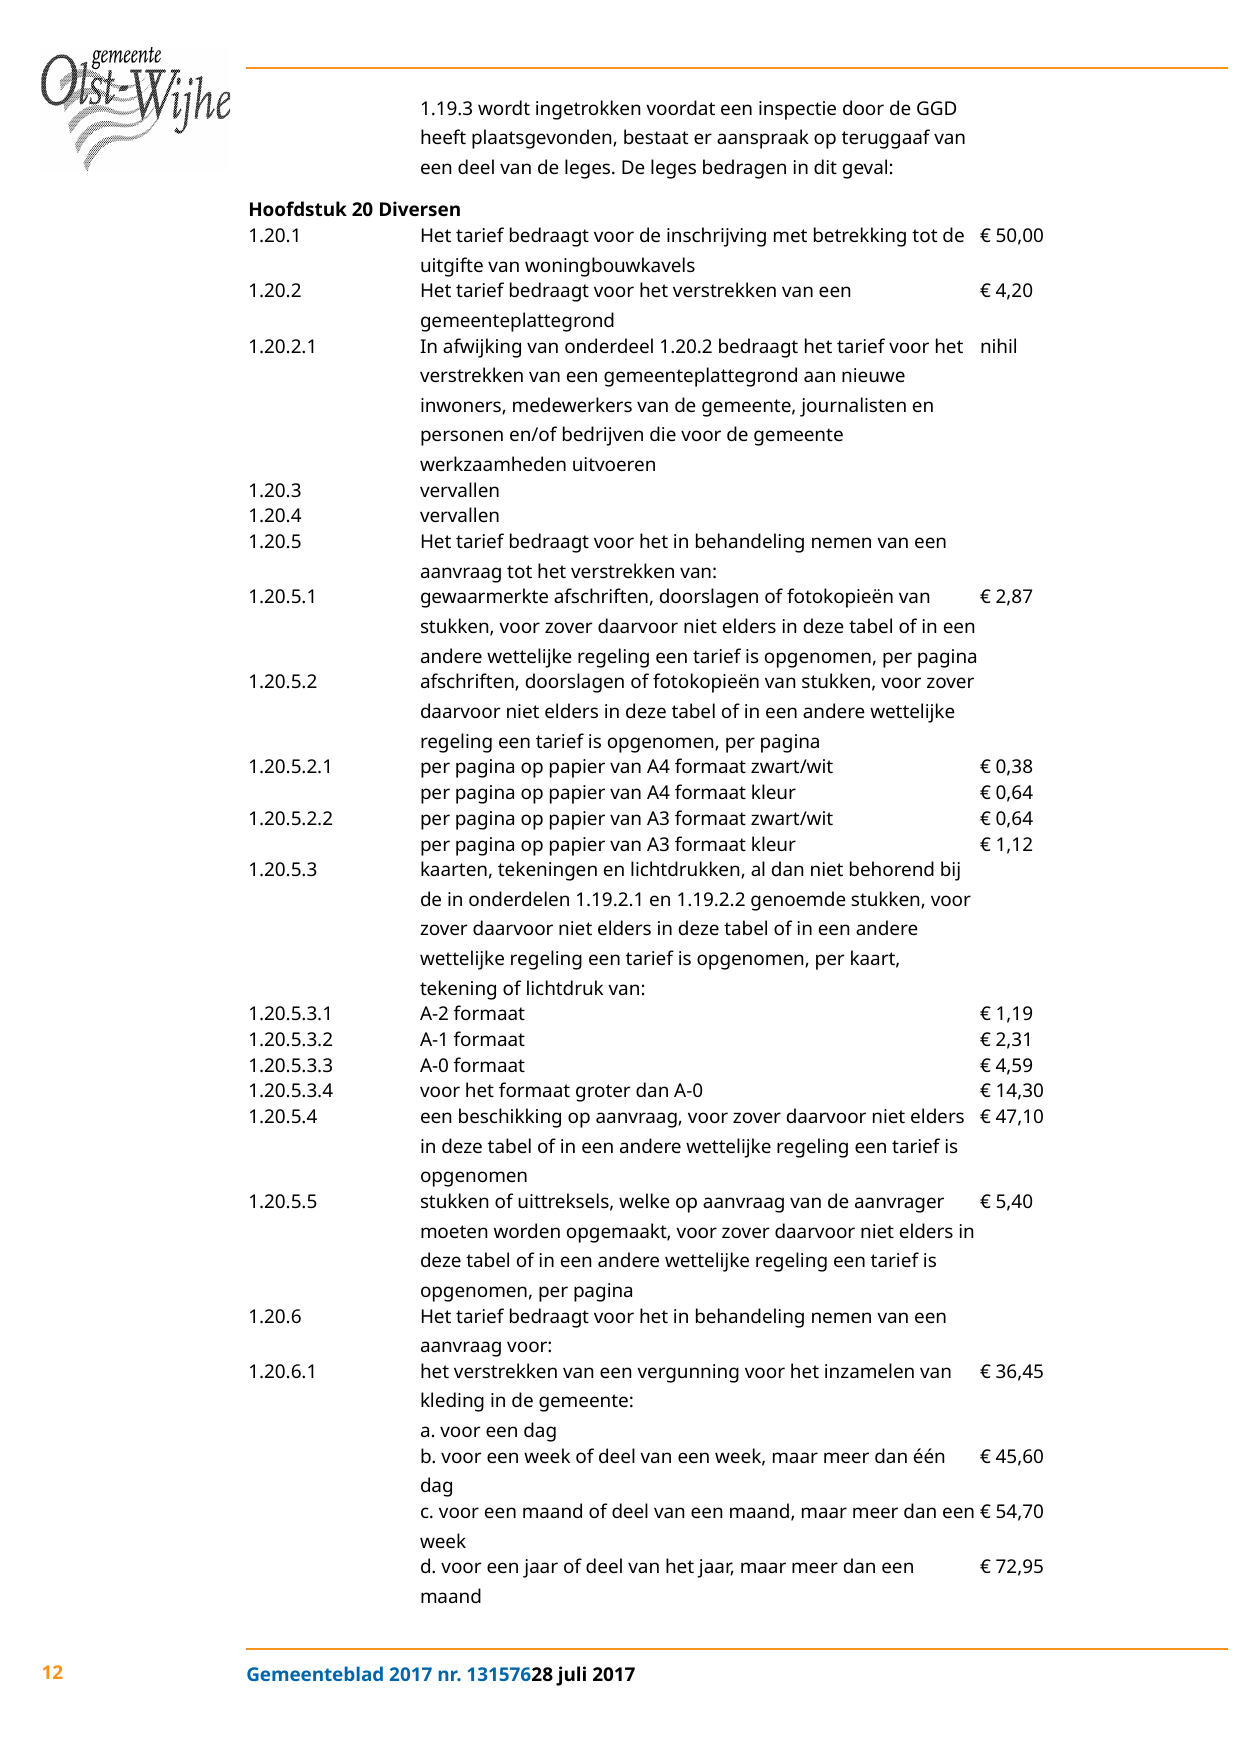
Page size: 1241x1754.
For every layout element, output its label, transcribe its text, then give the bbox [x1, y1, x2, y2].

table_cell Het tarief bedraagt voor het in behandeling nemen van een aanvraag tot het verstrekken van: [420, 529, 980, 584]
table_cell per pagina op papier van A3 formaat zwart/wit [420, 805, 980, 831]
table_cell € 47,10 [980, 1104, 1152, 1188]
table_cell € 0,64 [980, 805, 1152, 831]
table_cell [248, 1443, 420, 1498]
table_cell kaarten, tekeningen en lichtdrukken, al dan niet behorend bij de in onderdelen 1.19.2.1 en 1.19.2.2 genoemde stukken, voor zover daarvoor niet elders in deze tabel of in een andere wettelijke regeling een tarief is opgenomen, per kaart, tekening of lichtdruk van: [420, 856, 980, 1001]
table_cell € 54,70 [980, 1498, 1152, 1554]
table_cell € 0,38 [980, 754, 1152, 779]
table_cell € 0,64 [980, 779, 1152, 805]
table_cell 1.20.5.2.2 [248, 805, 420, 831]
table_cell voor het formaat groter dan A-0 [420, 1078, 980, 1103]
table_cell [980, 477, 1152, 503]
table_cell € 36,45 [980, 1358, 1152, 1443]
table_cell [248, 779, 420, 805]
table_cell 1.20.5 [248, 529, 420, 584]
table_cell 1.20.2.1 [248, 333, 420, 477]
table_cell 1.20.5.3.1 [248, 1001, 420, 1026]
table_cell afschriften, doorslagen of fotokopieën van stukken, voor zover daarvoor niet elders in deze tabel of in een andere wettelijke regeling een tarief is opgenomen, per pagina [420, 669, 980, 753]
table_cell In afwijking van onderdeel 1.20.2 bedraagt het tarief voor het verstrekken van een gemeenteplattegrond aan nieuwe inwoners, medewerkers van de gemeente, journalisten en personen en/of bedrijven die voor de gemeente werkzaamheden uitvoeren [420, 333, 980, 477]
table_cell € 4,59 [980, 1052, 1152, 1078]
table_cell [980, 503, 1152, 528]
table_cell Het tarief bedraagt voor het verstrekken van een gemeenteplattegrond [420, 278, 980, 333]
table_cell d. voor een jaar of deel van het jaar, maar meer dan een maand [420, 1554, 980, 1609]
table_cell [248, 1498, 420, 1554]
table_cell 1.20.5.1 [248, 584, 420, 669]
table_cell 1.20.5.3.4 [248, 1078, 420, 1103]
table_cell 1.20.5.3 [248, 856, 420, 1001]
table_cell vervallen [420, 503, 980, 528]
table_cell [980, 1303, 1152, 1358]
table_cell A-0 formaat [420, 1052, 980, 1078]
text Hoofdstuk 20 Diversen [248, 196, 1152, 222]
table_cell b. voor een week of deel van een week, maar meer dan één dag [420, 1443, 980, 1498]
table_cell 1.20.2 [248, 278, 420, 333]
table_cell het verstrekken van een vergunning voor het inzamelen van kleding in de gemeente: a. voor een dag [420, 1358, 980, 1443]
table_cell [980, 856, 1152, 1001]
table_cell per pagina op papier van A4 formaat kleur [420, 779, 980, 805]
table_cell € 45,60 [980, 1443, 1152, 1498]
table_cell stukken of uittreksels, welke op aanvraag van de aanvrager moeten worden opgemaakt, voor zover daarvoor niet elders in deze tabel of in een andere wettelijke regeling een tarief is opgenomen, per pagina [420, 1188, 980, 1303]
table_cell € 4,20 [980, 278, 1152, 333]
table_cell A-2 formaat [420, 1001, 980, 1026]
table_cell € 72,95 [980, 1554, 1152, 1609]
table_cell € 2,31 [980, 1026, 1152, 1052]
table_cell gewaarmerkte afschriften, doorslagen of fotokopieën van stukken, voor zover daarvoor niet elders in deze tabel of in een andere wettelijke regeling een tarief is opgenomen, per pagina [420, 584, 980, 669]
table_cell nihil [980, 333, 1152, 477]
table_cell [248, 95, 420, 180]
table_cell [980, 529, 1152, 584]
table_cell [980, 669, 1152, 753]
table_cell € 1,19 [980, 1001, 1152, 1026]
table_cell Het tarief bedraagt voor het in behandeling nemen van een aanvraag voor: [420, 1303, 980, 1358]
table_cell 1.20.6.1 [248, 1358, 420, 1443]
table_cell € 14,30 [980, 1078, 1152, 1103]
table_cell 1.20.5.2 [248, 669, 420, 753]
table_header 1.20.1 [248, 222, 420, 278]
table_header € 50,00 [980, 222, 1152, 278]
table_cell A-1 formaat [420, 1026, 980, 1052]
table_cell 1.20.5.3.2 [248, 1026, 420, 1052]
table_cell [980, 95, 1152, 180]
table_cell 1.20.6 [248, 1303, 420, 1358]
table_cell [248, 831, 420, 856]
table_cell 1.20.5.4 [248, 1104, 420, 1188]
table_cell 1.20.5.2.1 [248, 754, 420, 779]
table_header Het tarief bedraagt voor de inschrijving met betrekking tot de uitgifte van woningbouwkavels [420, 222, 980, 278]
picture [41, 47, 231, 172]
table_cell 1.19.3 wordt ingetrokken voordat een inspectie door de GGD heeft plaatsgevonden, bestaat er aanspraak op teruggaaf van een deel van de leges. De leges bedragen in dit geval: [420, 95, 980, 180]
table_cell een beschikking op aanvraag, voor zover daarvoor niet elders in deze tabel of in een andere wettelijke regeling een tarief is opgenomen [420, 1104, 980, 1188]
table_cell 1.20.3 [248, 477, 420, 503]
table_cell € 1,12 [980, 831, 1152, 856]
table_cell 1.20.5.3.3 [248, 1052, 420, 1078]
table_cell vervallen [420, 477, 980, 503]
table_cell 1.20.4 [248, 503, 420, 528]
table_cell per pagina op papier van A4 formaat zwart/wit [420, 754, 980, 779]
table_cell € 2,87 [980, 584, 1152, 669]
table_cell [248, 1554, 420, 1609]
table_cell € 5,40 [980, 1188, 1152, 1303]
table_cell per pagina op papier van A3 formaat kleur [420, 831, 980, 856]
table_cell 1.20.5.5 [248, 1188, 420, 1303]
table_cell c. voor een maand of deel van een maand, maar meer dan een week [420, 1498, 980, 1554]
